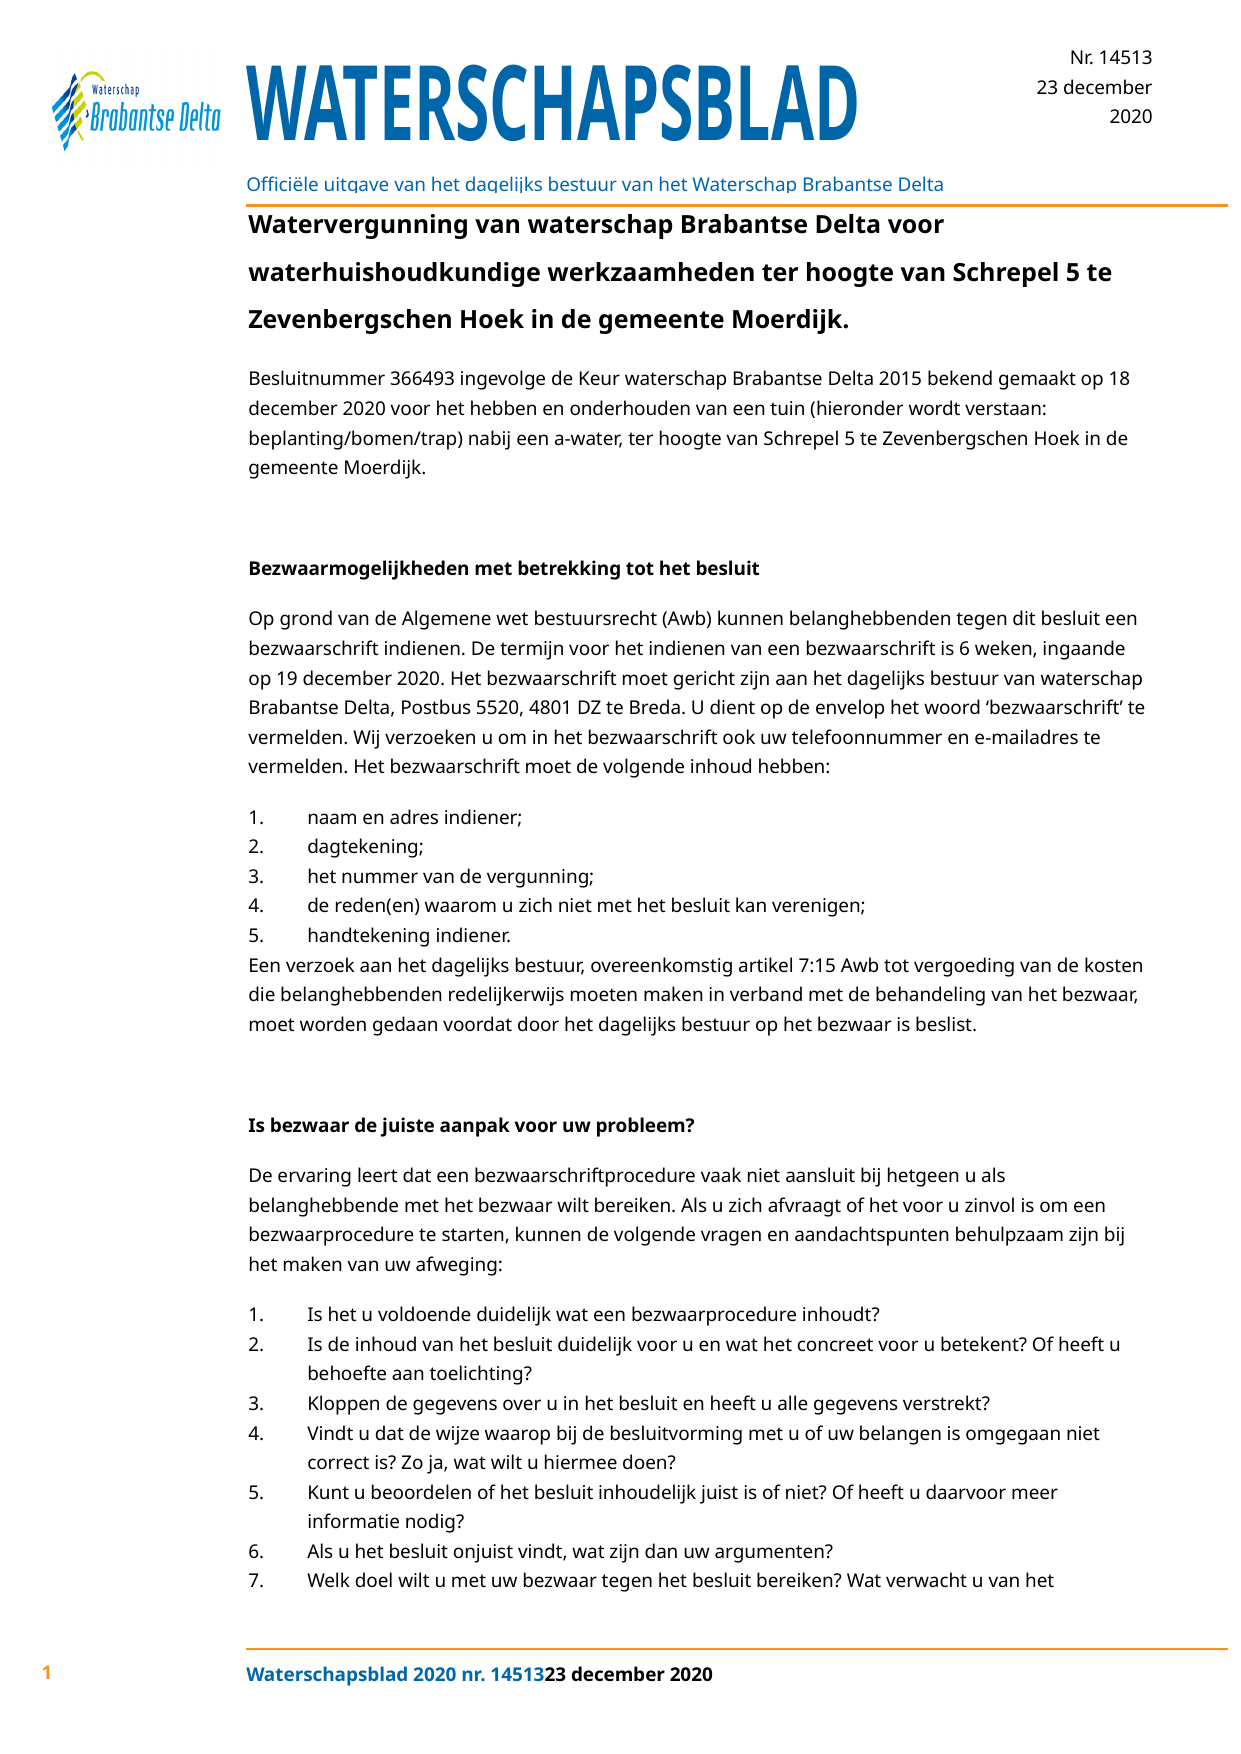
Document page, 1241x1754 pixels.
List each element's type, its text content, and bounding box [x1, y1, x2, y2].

text Op grond van de Algemene wet bestuursrecht (Awb) kunnen belanghebbenden tegen dit besluit een bezwaarschrift indienen. De termijn voor het indienen van een bezwaarschrift is 6 weken, ingaande op 19 december 2020. Het bezwaarschrift moet gericht zijn aan het dagelijks bestuur van waterschap Brabantse Delta, Postbus 5520, 4801 DZ te Breda. U dient op de envelop het woord ‘bezwaarschrift’ te vermelden. Wij verzoeken u om in het bezwaarschrift ook uw telefoonnummer en e‑mailadres te vermelden. Het bezwaarschrift moet de volgende inhoud hebben: [248, 606, 1152, 779]
text Is bezwaar de juiste aanpak voor uw probleem? [248, 1112, 1152, 1137]
list Is de inhoud van het besluit duidelijk voor u en wat het concreet voor u betekent? Of heeft u behoefte aan toelichting? [248, 1331, 1152, 1386]
list Kunt u beoordelen of het besluit inhoudelijk juist is of niet? Of heeft u daarvoor meer informatie nodig? [248, 1479, 1152, 1534]
picture [41, 47, 231, 172]
list handtekening indiener. [248, 922, 1152, 948]
list naam en adres indiener; [248, 804, 1152, 829]
list Kloppen de gegevens over u in het besluit en heeft u alle gegevens verstrekt? [248, 1390, 1152, 1416]
text Bezwaarmogelijkheden met betrekking tot het besluit [248, 555, 1152, 581]
text De ervaring leert dat een bezwaarschriftprocedure vaak niet aansluit bij hetgeen u als belanghebbende met het bezwaar wilt bereiken. Als u zich afvraagt of het voor u zinvol is om een bezwaarprocedure te starten, kunnen de volgende vragen en aandachtspunten behulpzaam zijn bij het maken van uw afweging: [248, 1162, 1152, 1277]
text Een verzoek aan het dagelijks bestuur, overeenkomstig artikel 7:15 Awb tot vergoeding van de kosten die belanghebbenden redelijkerwijs moeten maken in verband met de behandeling van het bezwaar, moet worden gedaan voordat door het dagelijks bestuur op het bezwaar is beslist. [248, 952, 1152, 1037]
list het nummer van de vergunning; [248, 863, 1152, 889]
list Als u het besluit onjuist vindt, wat zijn dan uw argumenten? [248, 1538, 1152, 1564]
list Is het u voldoende duidelijk wat een bezwaarprocedure inhoudt? [248, 1301, 1152, 1327]
list Vindt u dat de wijze waarop bij de besluitvorming met u of uw belangen is omgegaan niet correct is? Zo ja, wat wilt u hiermee doen? [248, 1420, 1152, 1475]
list dagtekening; [248, 833, 1152, 859]
text Watervergunning van waterschap Brabantse Delta voor waterhuishoudkundige werkzaamheden ter hoogte van Schrepel 5 te Zevenbergschen Hoek in de gemeente Moerdijk. [248, 207, 1152, 336]
list de reden(en) waarom u zich niet met het besluit kan verenigen; [248, 893, 1152, 918]
text Besluitnummer 366493 ingevolge de Keur waterschap Brabantse Delta 2015 bekend gemaakt op 18 december 2020 voor het hebben en onderhouden van een tuin (hieronder wordt verstaan: beplanting/bomen/trap) nabij een a-water, ter hoogte van Schrepel 5 te Zevenbergschen Hoek in de gemeente Moerdijk. [248, 366, 1152, 480]
list Welk doel wilt u met uw bezwaar tegen het besluit bereiken? Wat verwacht u van het [248, 1568, 1152, 1593]
